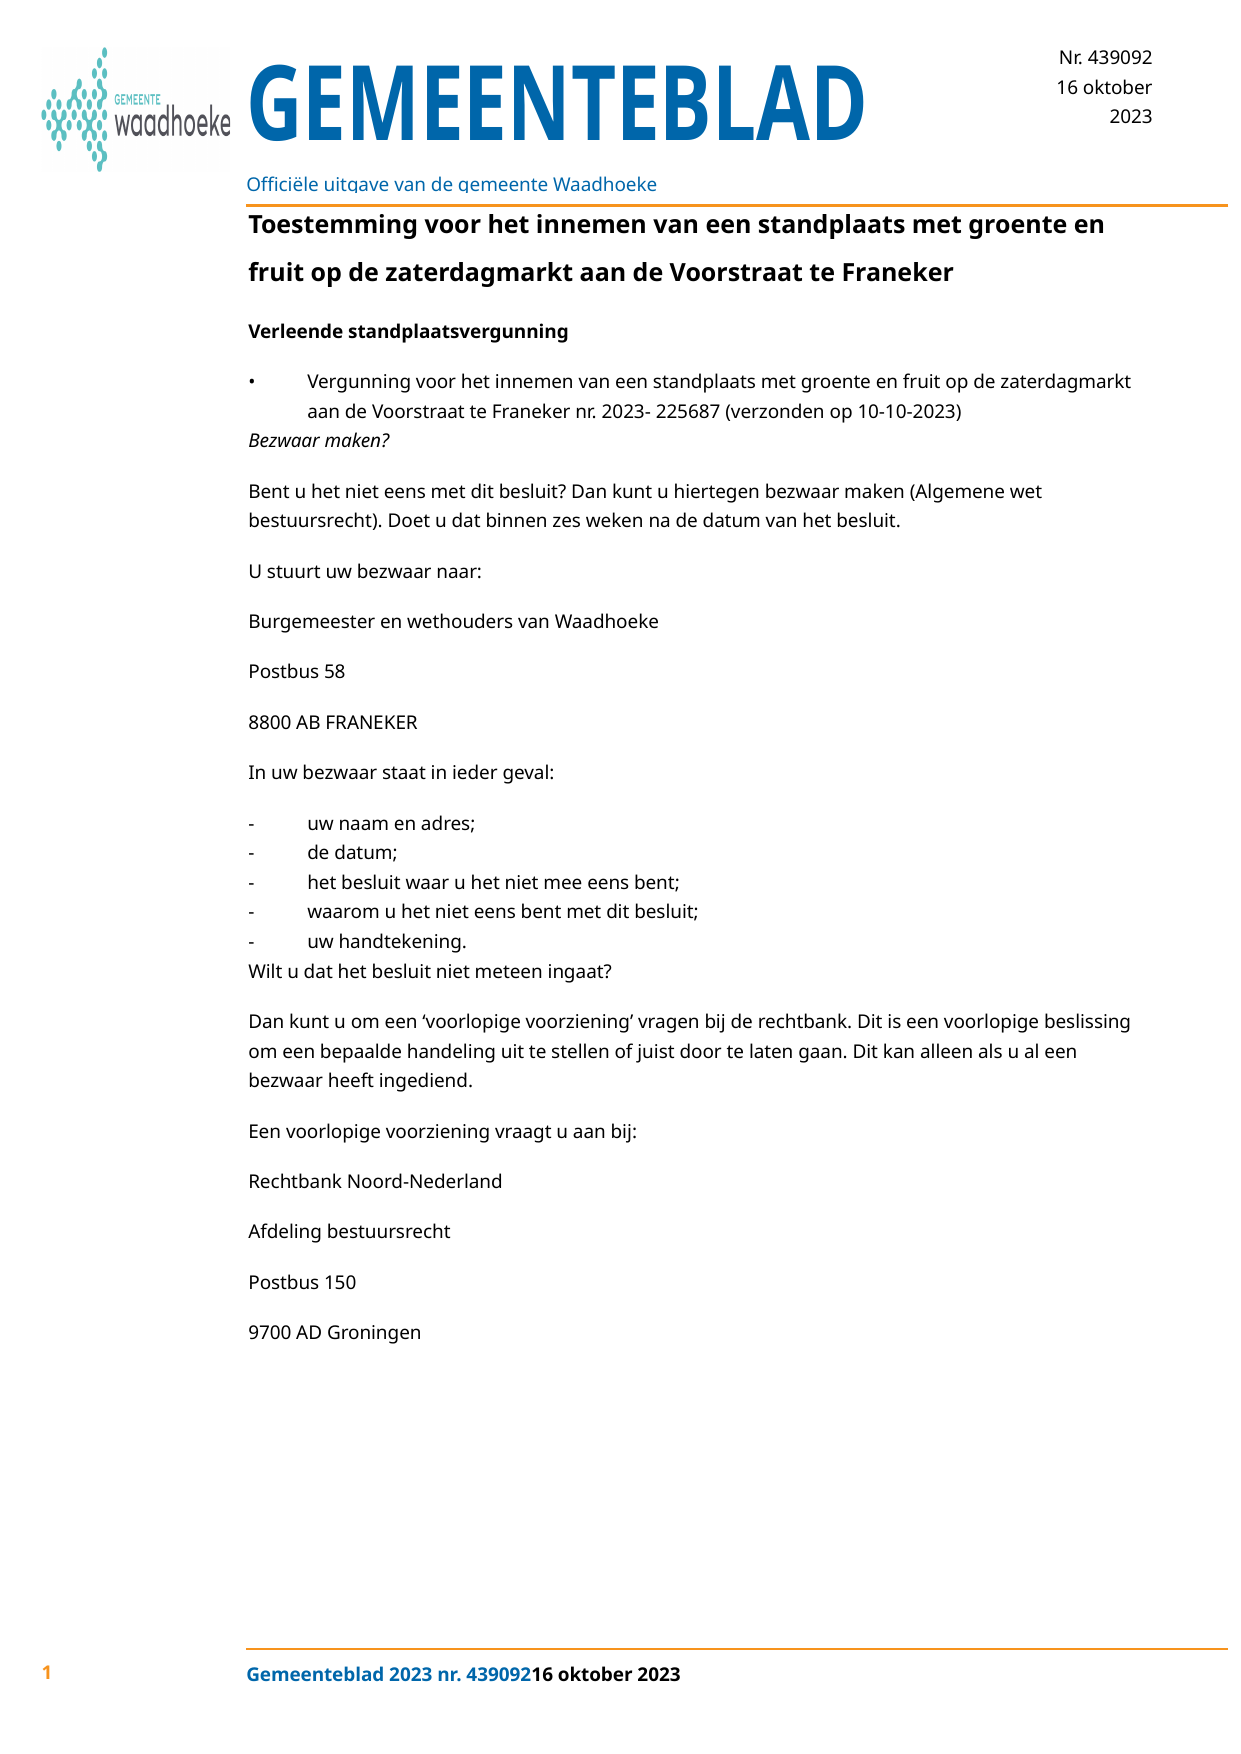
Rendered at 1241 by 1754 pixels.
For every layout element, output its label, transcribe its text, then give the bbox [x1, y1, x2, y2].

text Burgemeester en wethouders van Waadhoeke [248, 608, 1152, 634]
list uw handtekening. [248, 928, 1152, 954]
picture [41, 47, 231, 172]
text Verleende standplaatsvergunning [248, 318, 1152, 344]
list het besluit waar u het niet mee eens bent; [248, 869, 1152, 895]
text In uw bezwaar staat in ieder geval: [248, 759, 1152, 785]
text 8800 AB FRANEKER [248, 709, 1152, 735]
text 9700 AD Groningen [248, 1319, 1152, 1345]
text Afdeling bestuursrecht [248, 1219, 1152, 1244]
text Rechtbank Noord-Nederland [248, 1168, 1152, 1194]
text Bezwaar maken? [248, 427, 1152, 453]
text Toestemming voor het innemen van een standplaats met groente en fruit op de zaterdagmarkt aan de Voorstraat te Franeker [248, 207, 1152, 288]
text Wilt u dat het besluit niet meteen ingaat? [248, 958, 1152, 984]
list de datum; [248, 839, 1152, 865]
text Een voorlopige voorziening vraagt u aan bij: [248, 1118, 1152, 1144]
text Postbus 58 [248, 659, 1152, 684]
text Dan kunt u om een ‘voorlopige voorziening’ vragen bij de rechtbank. Dit is een voorlopige beslissing om een bepaalde handeling uit te stellen of juist door te laten gaan. Dit kan alleen als u al een bezwaar heeft ingediend. [248, 1008, 1152, 1093]
list uw naam en adres; [248, 810, 1152, 836]
list Vergunning voor het innemen van een standplaats met groente en fruit op de zaterdagmarkt aan de Voorstraat te Franeker nr. 2023- 225687 (verzonden op 10-10-2023) [248, 368, 1152, 424]
text U stuurt uw bezwaar naar: [248, 558, 1152, 584]
text Bent u het niet eens met dit besluit? Dan kunt u hiertegen bezwaar maken (Algemene wet bestuursrecht). Doet u dat binnen zes weken na de datum van het besluit. [248, 478, 1152, 533]
list waarom u het niet eens bent met dit besluit; [248, 899, 1152, 924]
text Postbus 150 [248, 1269, 1152, 1295]
